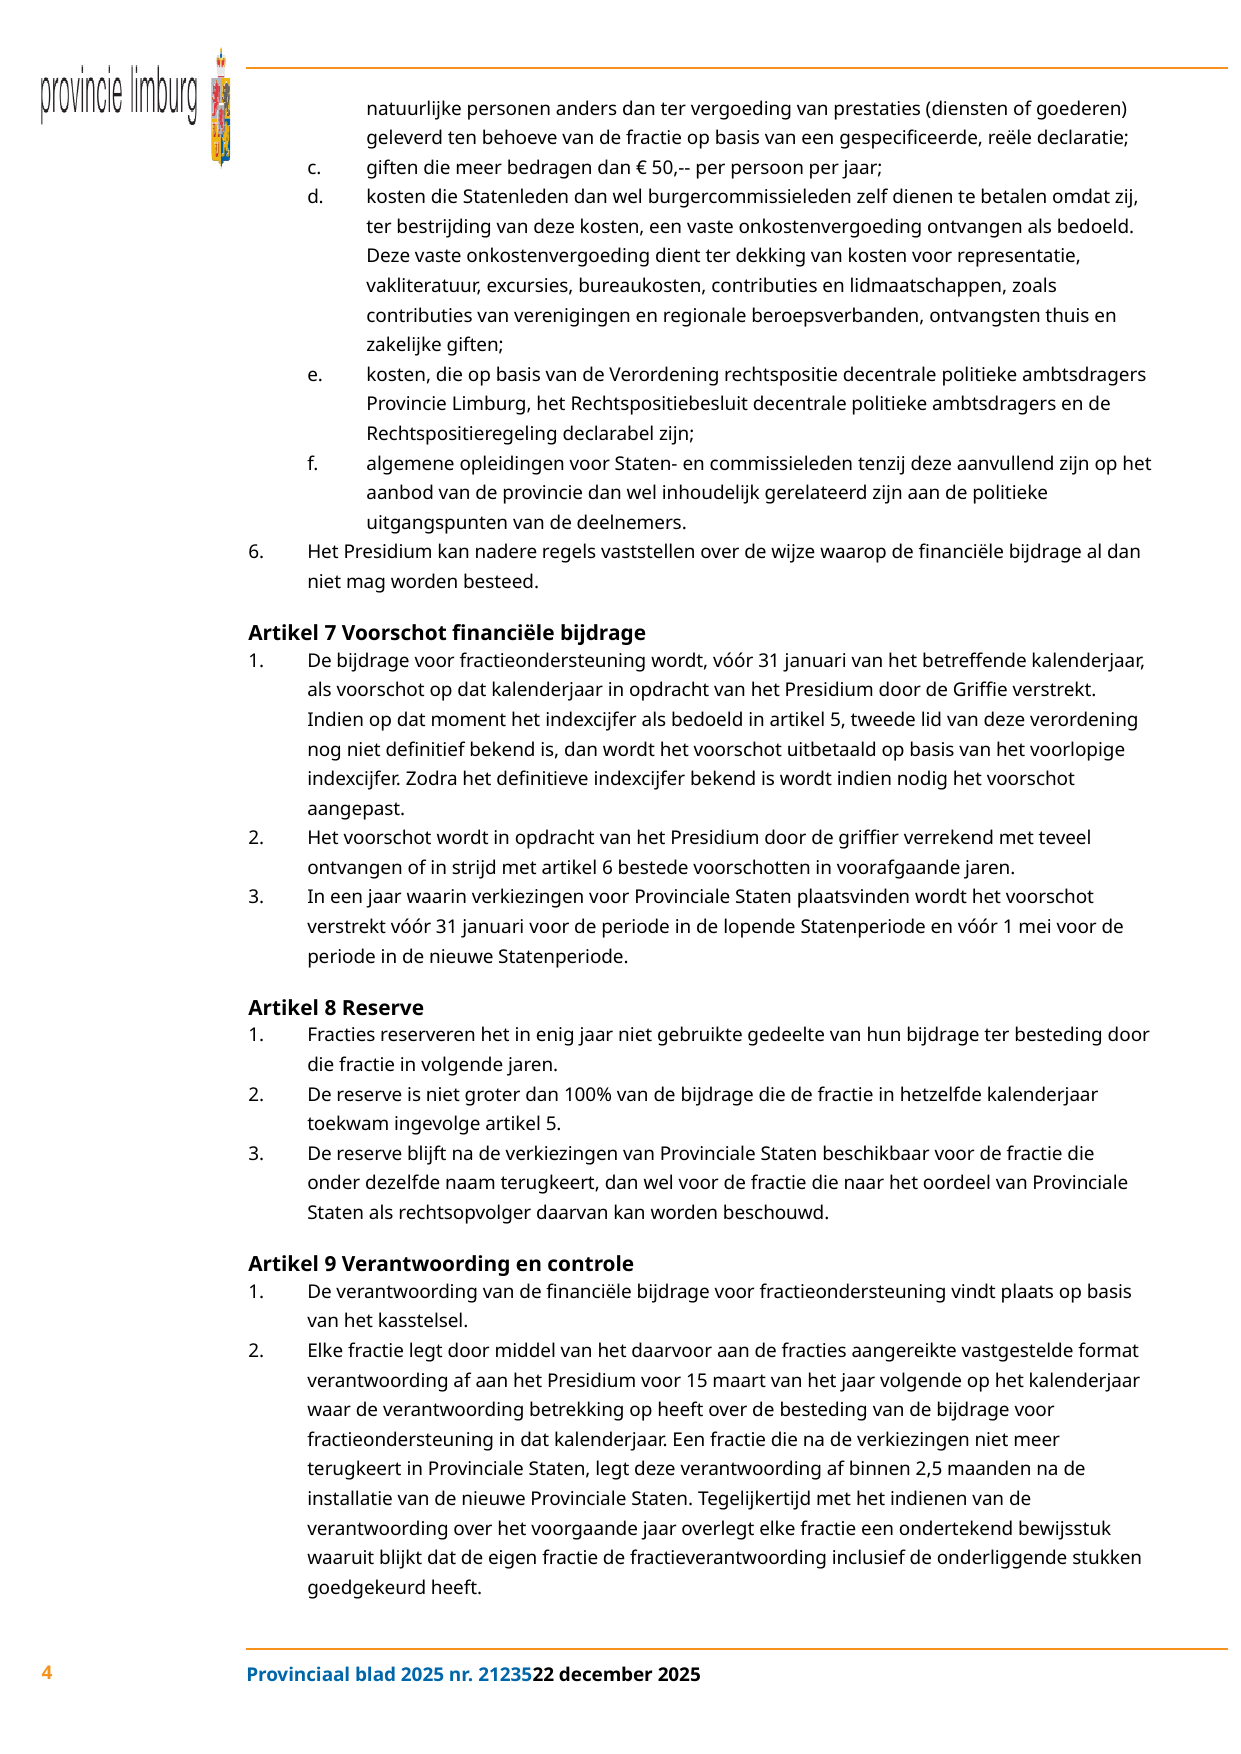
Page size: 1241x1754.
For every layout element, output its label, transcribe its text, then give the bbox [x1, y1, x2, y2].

list Het voorschot wordt in opdracht van het Presidium door de griffier verrekend met teveel ontvangen of in strijd met artikel 6 bestede voorschotten in voorafgaande jaren. [248, 824, 1152, 880]
list In een jaar waarin verkiezingen voor Provinciale Staten plaatsvinden wordt het voorschot verstrekt vóór 31 januari voor de periode in de lopende Statenperiode en vóór 1 mei voor de periode in de nieuwe Statenperiode. [248, 884, 1152, 968]
list kosten die Statenleden dan wel burgercommissieleden zelf dienen te betalen omdat zij, ter bestrijding van deze kosten, een vaste onkostenvergoeding ontvangen als bedoeld. Deze vaste onkostenvergoeding dient ter dekking van kosten voor representatie, vakliteratuur, excursies, bureaukosten, contributies en lidmaatschappen, zoals contributies van verenigingen en regionale beroepsverbanden, ontvangsten thuis en zakelijke giften; [307, 183, 1152, 357]
text Artikel 7 Voorschot financiële bijdrage [248, 618, 1152, 647]
list Het Presidium kan nadere regels vaststellen over de wijze waarop de financiële bijdrage al dan niet mag worden besteed. [248, 538, 1152, 594]
list algemene opleidingen voor Staten- en commissieleden tenzij deze aanvullend zijn op het aanbod van de provincie dan wel inhoudelijk gerelateerd zijn aan de politieke uitgangspunten van de deelnemers. [307, 450, 1152, 535]
picture [41, 47, 231, 172]
list kosten, die op basis van de Verordening rechtspositie decentrale politieke ambtsdragers Provincie Limburg, het Rechtspositiebesluit decentrale politieke ambtsdragers en de Rechtspositieregeling declarabel zijn; [307, 361, 1152, 446]
list Fracties reserveren het in enig jaar niet gebruikte gedeelte van hun bijdrage ter besteding door die fractie in volgende jaren. [248, 1022, 1152, 1077]
list giften die meer bedragen dan € 50,-- per persoon per jaar; [307, 154, 1152, 180]
text Artikel 8 Reserve [248, 993, 1152, 1022]
list De bijdrage voor fractieondersteuning wordt, vóór 31 januari van het betreffende kalenderjaar, als voorschot op dat kalenderjaar in opdracht van het Presidium door de Griffie verstrekt. Indien op dat moment het indexcijfer als bedoeld in artikel 5, tweede lid van deze verordening nog niet definitief bekend is, dan wordt het voorschot uitbetaald op basis van het voorlopige indexcijfer. Zodra het definitieve indexcijfer bekend is wordt indien nodig het voorschot aangepast. [248, 647, 1152, 821]
list De reserve is niet groter dan 100% van de bijdrage die de fractie in hetzelfde kalenderjaar toekwam ingevolge artikel 5. [248, 1081, 1152, 1136]
list De reserve blijft na de verkiezingen van Provinciale Staten beschikbaar voor de fractie die onder dezelfde naam terugkeert, dan wel voor de fractie die naar het oordeel van Provinciale Staten als rechtsopvolger daarvan kan worden beschouwd. [248, 1140, 1152, 1225]
text Artikel 9 Verantwoording en controle [248, 1249, 1152, 1278]
list De verantwoording van de financiële bijdrage voor fractieondersteuning vindt plaats op basis van het kasstelsel. [248, 1278, 1152, 1333]
list Elke fractie legt door middel van het daarvoor aan de fracties aangereikte vastgestelde format verantwoording af aan het Presidium voor 15 maart van het jaar volgende op het kalenderjaar waar de verantwoording betrekking op heeft over de besteding van de bijdrage voor fractieondersteuning in dat kalenderjaar. Een fractie die na de verkiezingen niet meer terugkeert in Provinciale Staten, legt deze verantwoording af binnen 2,5 maanden na de installatie van de nieuwe Provinciale Staten. Tegelijkertijd met het indienen van de verantwoording over het voorgaande jaar overlegt elke fractie een ondertekend bewijsstuk waaruit blijkt dat de eigen fractie de fractieverantwoording inclusief de onderliggende stukken goedgekeurd heeft. [248, 1337, 1152, 1599]
list natuurlijke personen anders dan ter vergoeding van prestaties (diensten of goederen) geleverd ten behoeve van de fractie op basis van een gespecificeerde, reële declaratie; [307, 95, 1152, 150]
